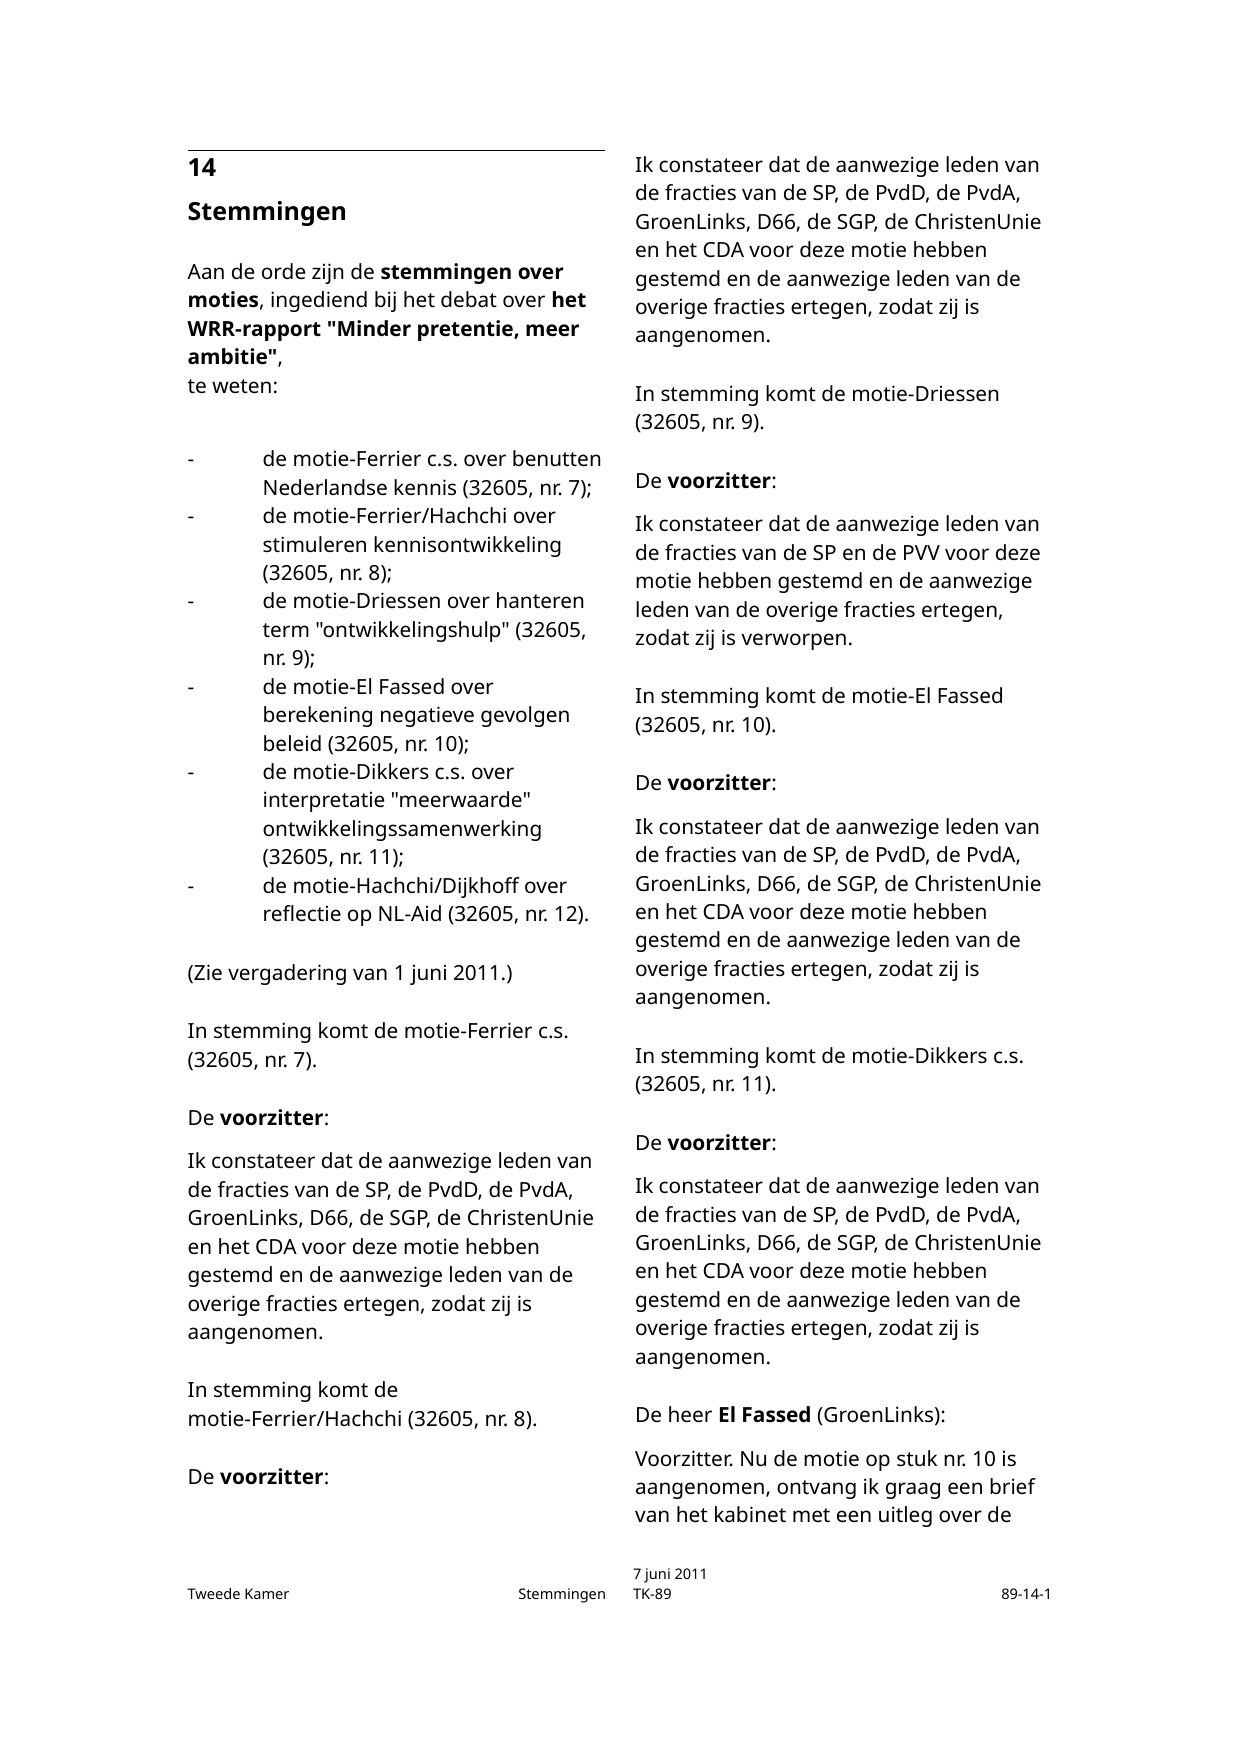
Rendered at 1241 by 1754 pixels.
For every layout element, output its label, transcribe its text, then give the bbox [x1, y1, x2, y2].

text In stemming komt de motie-Ferrier c.s. (32605, nr. 7). [187, 1016, 605, 1073]
text Ik constateer dat de aanwezige leden van de fracties van de SP, de PvdD, de PvdA, GroenLinks, D66, de SGP, de ChristenUnie en het CDA voor deze motie hebben gestemd en de aanwezige leden van de overige fracties ertegen, zodat zij is aangenomen. [187, 1147, 605, 1346]
list de motie-Dikkers c.s. over interpretatie "meerwaarde" ontwikkelingssamenwerking (32605, nr. 11); [187, 757, 605, 871]
list de motie-Driessen over hanteren term "ontwikkelingshulp" (32605, nr. 9); [187, 587, 605, 672]
text De voorzitter: [187, 1462, 605, 1491]
list de motie-Hachchi/Dijkhoff over reflectie op NL-Aid (32605, nr. 12). [187, 871, 605, 928]
text Aan de orde zijn de stemmingen over moties, ingediend bij het debat over het WRR-rapport "Minder pretentie, meer ambitie", [187, 257, 605, 371]
text In stemming komt de motie-El Fassed (32605, nr. 10). [635, 682, 1053, 738]
text te weten: [187, 371, 605, 399]
list de motie-Ferrier/Hachchi over stimuleren kennisontwikkeling (32605, nr. 8); [187, 501, 605, 587]
text (Zie vergadering van 1 juni 2011.) [187, 958, 605, 986]
text 14 [187, 151, 605, 184]
text Ik constateer dat de aanwezige leden van de fracties van de SP, de PvdD, de PvdA, GroenLinks, D66, de SGP, de ChristenUnie en het CDA voor deze motie hebben gestemd en de aanwezige leden van de overige fracties ertegen, zodat zij is aangenomen. [635, 150, 1053, 349]
list de motie-Ferrier c.s. over benutten Nederlandse kennis (32605, nr. 7); [187, 444, 605, 501]
text De heer El Fassed (GroenLinks): [635, 1400, 1053, 1429]
text De voorzitter: [187, 1103, 605, 1132]
text Ik constateer dat de aanwezige leden van de fracties van de SP, de PvdD, de PvdA, GroenLinks, D66, de SGP, de ChristenUnie en het CDA voor deze motie hebben gestemd en de aanwezige leden van de overige fracties ertegen, zodat zij is aangenomen. [635, 812, 1053, 1011]
text Ik constateer dat de aanwezige leden van de fracties van de SP, de PvdD, de PvdA, GroenLinks, D66, de SGP, de ChristenUnie en het CDA voor deze motie hebben gestemd en de aanwezige leden van de overige fracties ertegen, zodat zij is aangenomen. [635, 1171, 1053, 1370]
text In stemming komt de motie-Ferrier/Hachchi (32605, nr. 8). [187, 1376, 605, 1432]
text De voorzitter: [635, 1128, 1053, 1156]
text In stemming komt de motie-Driessen (32605, nr. 9). [635, 379, 1053, 436]
list de motie-El Fassed over berekening negatieve gevolgen beleid (32605, nr. 10); [187, 672, 605, 757]
text De voorzitter: [635, 768, 1053, 797]
text Stemmingen [187, 193, 605, 227]
text De voorzitter: [635, 466, 1053, 494]
text Ik constateer dat de aanwezige leden van de fracties van de SP en de PVV voor deze motie hebben gestemd en de aanwezige leden van de overige fracties ertegen, zodat zij is verworpen. [635, 509, 1053, 652]
text In stemming komt de motie-Dikkers c.s. (32605, nr. 11). [635, 1041, 1053, 1098]
text Voorzitter. Nu de motie op stuk nr. 10 is aangenomen, ontvang ik graag een brief van het kabinet met een uitleg over de [635, 1444, 1053, 1529]
